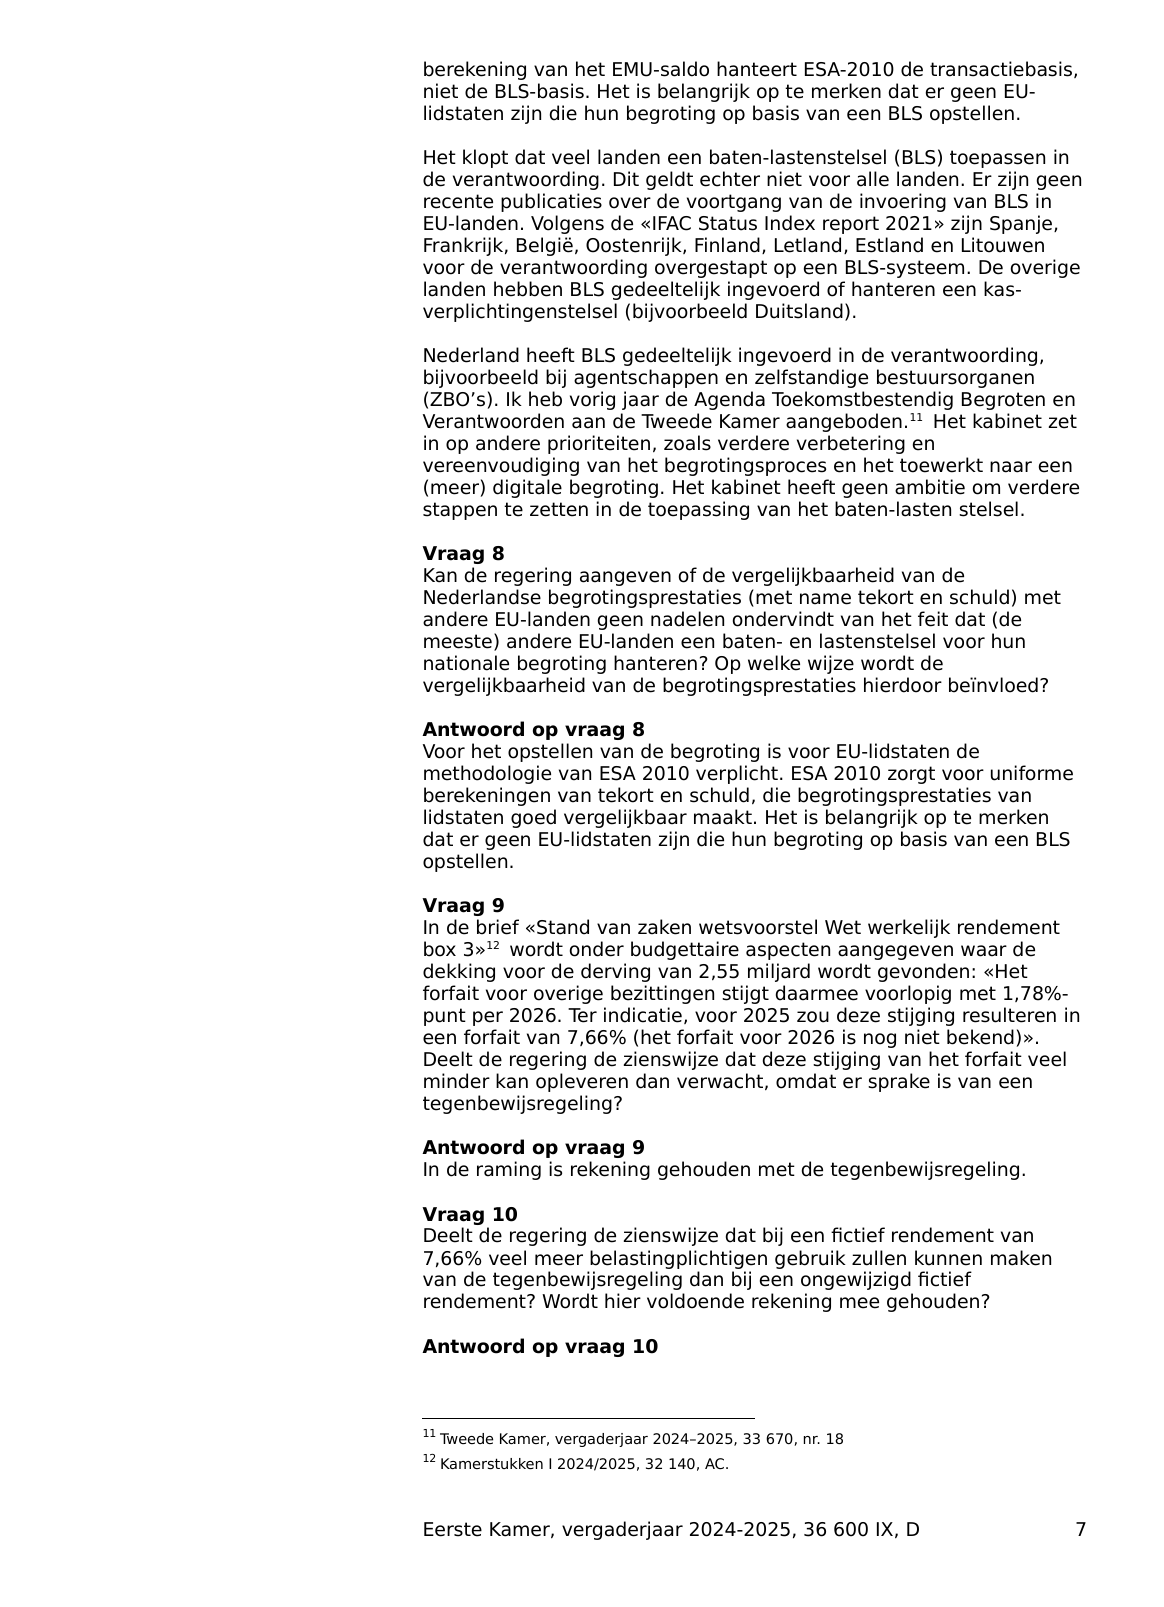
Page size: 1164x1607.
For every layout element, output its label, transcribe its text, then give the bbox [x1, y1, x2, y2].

text Nederland heeft BLS gedeeltelijk ingevoerd in de verantwoording, bijvoorbeeld bij agentschappen en zelfstandige bestuursorganen (ZBO’s). Ik heb vorig jaar de Agenda Toekomstbestendig Begroten en Verantwoorden aan de Tweede Kamer aangeboden. Het kabinet zet in op andere prioriteiten, zoals verdere verbetering en vereenvoudiging van het begrotingsproces en het toewerkt naar een (meer) digitale begroting. Het kabinet heeft geen ambitie om verdere stappen te zetten in de toepassing van het baten-lasten stelsel. [422, 345, 1087, 521]
text Kamerstukken I 2024/2025, 32 140, AC. [422, 1452, 1087, 1474]
text Vraag 8 [422, 543, 1087, 565]
text Deelt de regering de zienswijze dat bij een fictief rendement van 7,66% veel meer belastingplichtigen gebruik zullen kunnen maken van de tegenbewijsregeling dan bij een ongewijzigd fictief rendement? Wordt hier voldoende rekening mee gehouden? [422, 1225, 1087, 1313]
text Vraag 9 [422, 895, 1087, 917]
text Tweede Kamer, vergaderjaar 2024–2025, 33 670, nr. 18 [422, 1427, 1087, 1449]
text Voor het opstellen van de begroting is voor EU-lidstaten de methodologie van ESA 2010 verplicht. ESA 2010 zorgt voor uniforme berekeningen van tekort en schuld, die begrotingsprestaties van lidstaten goed vergelijkbaar maakt. Het is belangrijk op te merken dat er geen EU-lidstaten zijn die hun begroting op basis van een BLS opstellen. [422, 741, 1087, 873]
text In de raming is rekening gehouden met de tegenbewijsregeling. [422, 1159, 1087, 1181]
text Vraag 10 [422, 1203, 1087, 1225]
text Antwoord op vraag 10 [422, 1336, 1087, 1357]
text Antwoord op vraag 8 [422, 719, 1087, 741]
text Het klopt dat veel landen een baten-lastenstelsel (BLS) toepassen in de verantwoording. Dit geldt echter niet voor alle landen. Er zijn geen recente publicaties over de voortgang van de invoering van BLS in EU-landen. Volgens de «IFAC Status Index report 2021» zijn Spanje, Frankrijk, België, Oostenrijk, Finland, Letland, Estland en Litouwen voor de verantwoording overgestapt op een BLS-systeem. De overige landen hebben BLS gedeeltelijk ingevoerd of hanteren een kas-verplichtingenstelsel (bijvoorbeeld Duitsland). [422, 147, 1087, 323]
text berekening van het EMU-saldo hanteert ESA-2010 de transactiebasis, niet de BLS-basis. Het is belangrijk op te merken dat er geen EU-lidstaten zijn die hun begroting op basis van een BLS opstellen. [422, 59, 1087, 125]
text Kan de regering aangeven of de vergelijkbaarheid van de Nederlandse begrotingsprestaties (met name tekort en schuld) met andere EU-landen geen nadelen ondervindt van het feit dat (de meeste) andere EU-landen een baten- en lastenstelsel voor hun nationale begroting hanteren? Op welke wijze wordt de vergelijkbaarheid van de begrotingsprestaties hierdoor beïnvloed? [422, 565, 1087, 697]
text Antwoord op vraag 9 [422, 1137, 1087, 1159]
text In de brief «Stand van zaken wetsvoorstel Wet werkelijk rendement box 3» wordt onder budgettaire aspecten aangegeven waar de dekking voor de derving van 2,55 miljard wordt gevonden: «Het forfait voor overige bezittingen stijgt daarmee voorlopig met 1,78%-punt per 2026. Ter indicatie, voor 2025 zou deze stijging resulteren in een forfait van 7,66% (het forfait voor 2026 is nog niet bekend)». Deelt de regering de zienswijze dat deze stijging van het forfait veel minder kan opleveren dan verwacht, omdat er sprake is van een tegenbewijsregeling? [422, 917, 1087, 1115]
